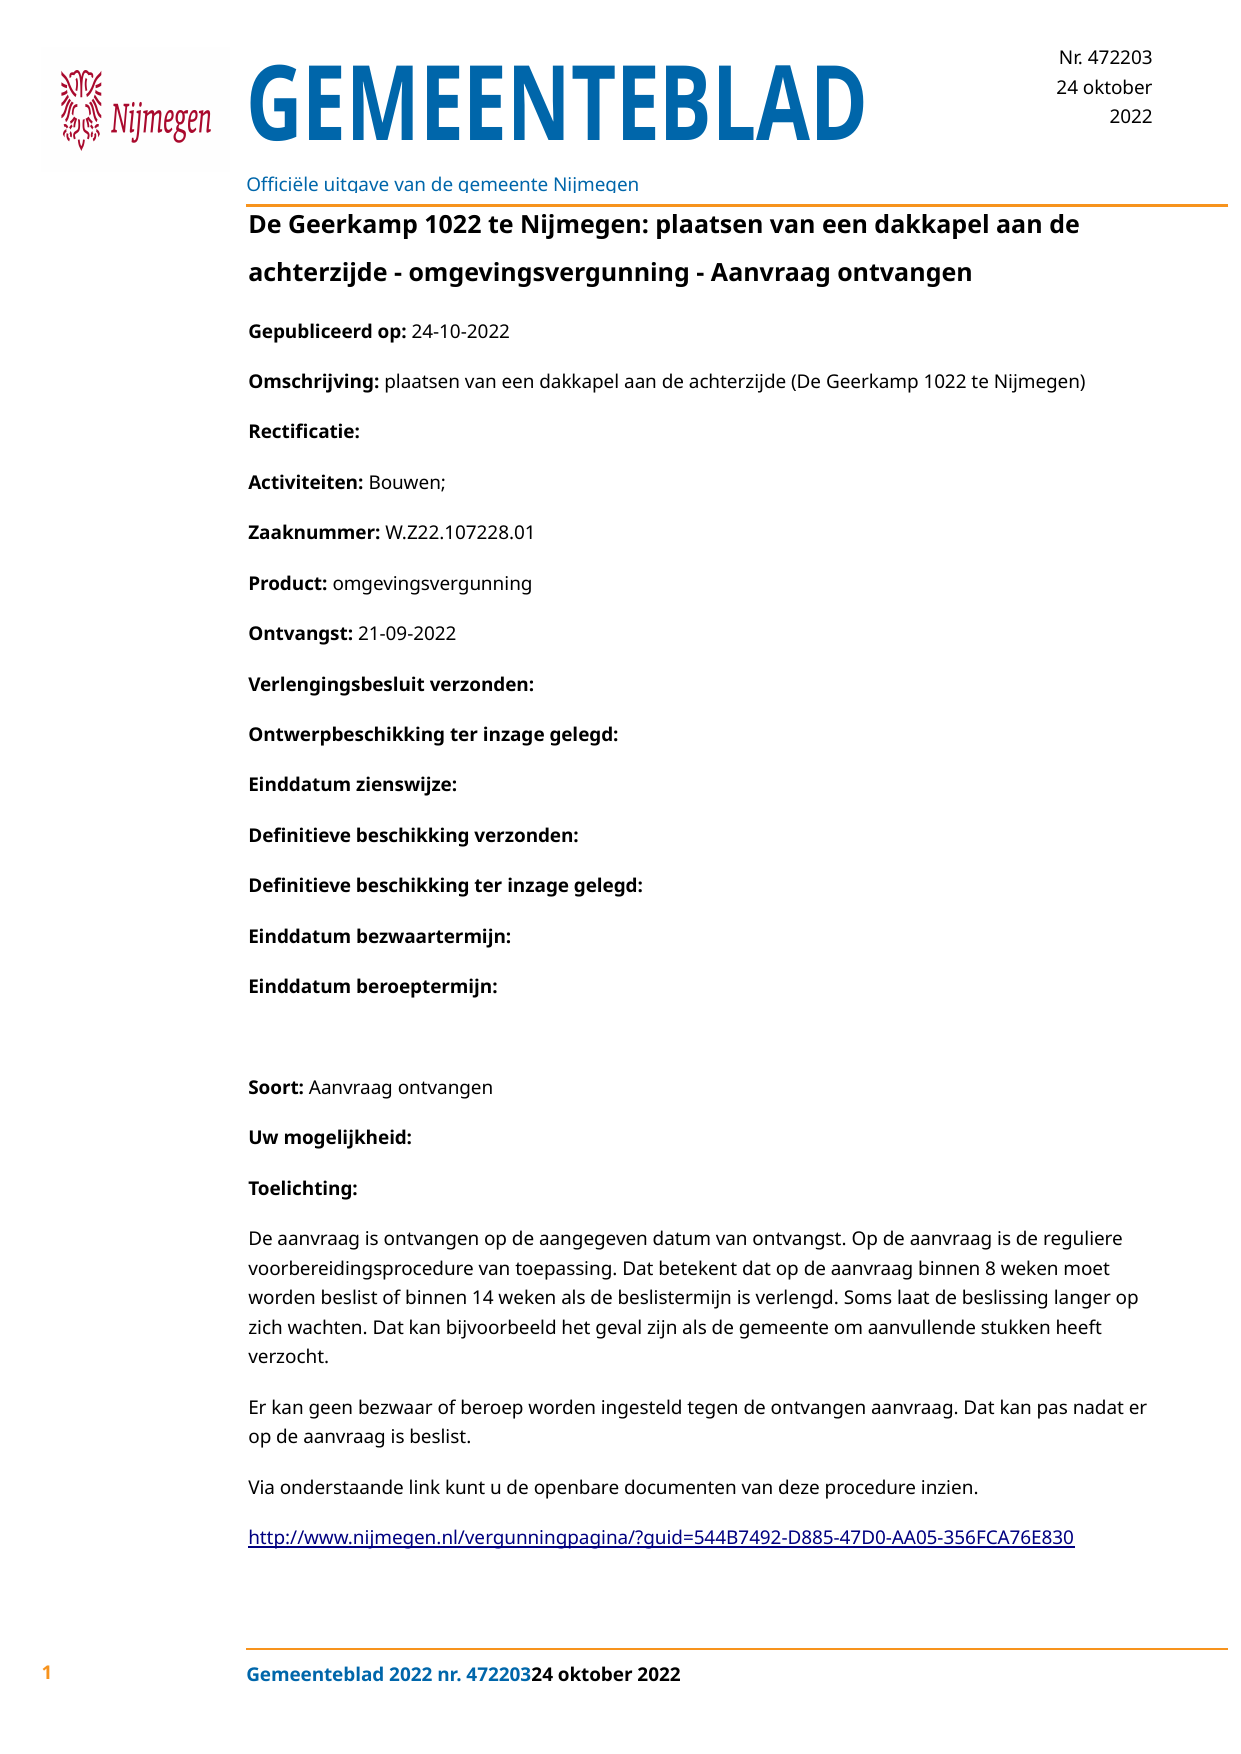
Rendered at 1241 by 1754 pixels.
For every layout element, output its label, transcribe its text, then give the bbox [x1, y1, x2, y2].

picture [41, 47, 231, 172]
text Ontwerpbeschikking ter inzage gelegd: [248, 721, 1152, 747]
text Product: omgevingsvergunning [248, 570, 1152, 596]
text Soort: Aanvraag ontvangen [248, 1074, 1152, 1100]
text Ontvangst: 21-09-2022 [248, 620, 1152, 646]
text Einddatum beroeptermijn: [248, 973, 1152, 999]
text Er kan geen bezwaar of beroep worden ingesteld tegen de ontvangen aanvraag. Dat kan pas nadat er op de aanvraag is beslist. [248, 1394, 1152, 1449]
text De Geerkamp 1022 te Nijmegen: plaatsen van een dakkapel aan de achterzijde - omgevingsvergunning - Aanvraag ontvangen [248, 207, 1152, 288]
text Verlengingsbesluit verzonden: [248, 671, 1152, 697]
text Zaaknummer: W.Z22.107228.01 [248, 519, 1152, 545]
text Via onderstaande link kunt u de openbare documenten van deze procedure inzien. [248, 1474, 1152, 1500]
text De aanvraag is ontvangen op de aangegeven datum van ontvangst. Op de aanvraag is de reguliere voorbereidingsprocedure van toepassing. Dat betekent dat op de aanvraag binnen 8 weken moet worden beslist of binnen 14 weken als de beslistermijn is verlengd. Soms laat de beslissing langer op zich wachten. Dat kan bijvoorbeeld het geval zijn als de gemeente om aanvullende stukken heeft verzocht. [248, 1225, 1152, 1369]
text Definitieve beschikking ter inzage gelegd: [248, 872, 1152, 898]
text Einddatum zienswijze: [248, 772, 1152, 797]
text Omschrijving: plaatsen van een dakkapel aan de achterzijde (De Geerkamp 1022 te Nijmegen) [248, 368, 1152, 394]
text Einddatum bezwaartermijn: [248, 923, 1152, 949]
text Activiteiten: Bouwen; [248, 469, 1152, 495]
text Uw mogelijkheid: [248, 1124, 1152, 1150]
text Gepubliceerd op: 24-10-2022 [248, 318, 1152, 344]
text Rectificatie: [248, 419, 1152, 444]
text Toelichting: [248, 1175, 1152, 1201]
text Definitieve beschikking verzonden: [248, 822, 1152, 848]
text http://www.nijmegen.nl/vergunningpagina/?guid=544B7492-D885-47D0-AA05-356FCA76E830 [248, 1524, 1152, 1550]
